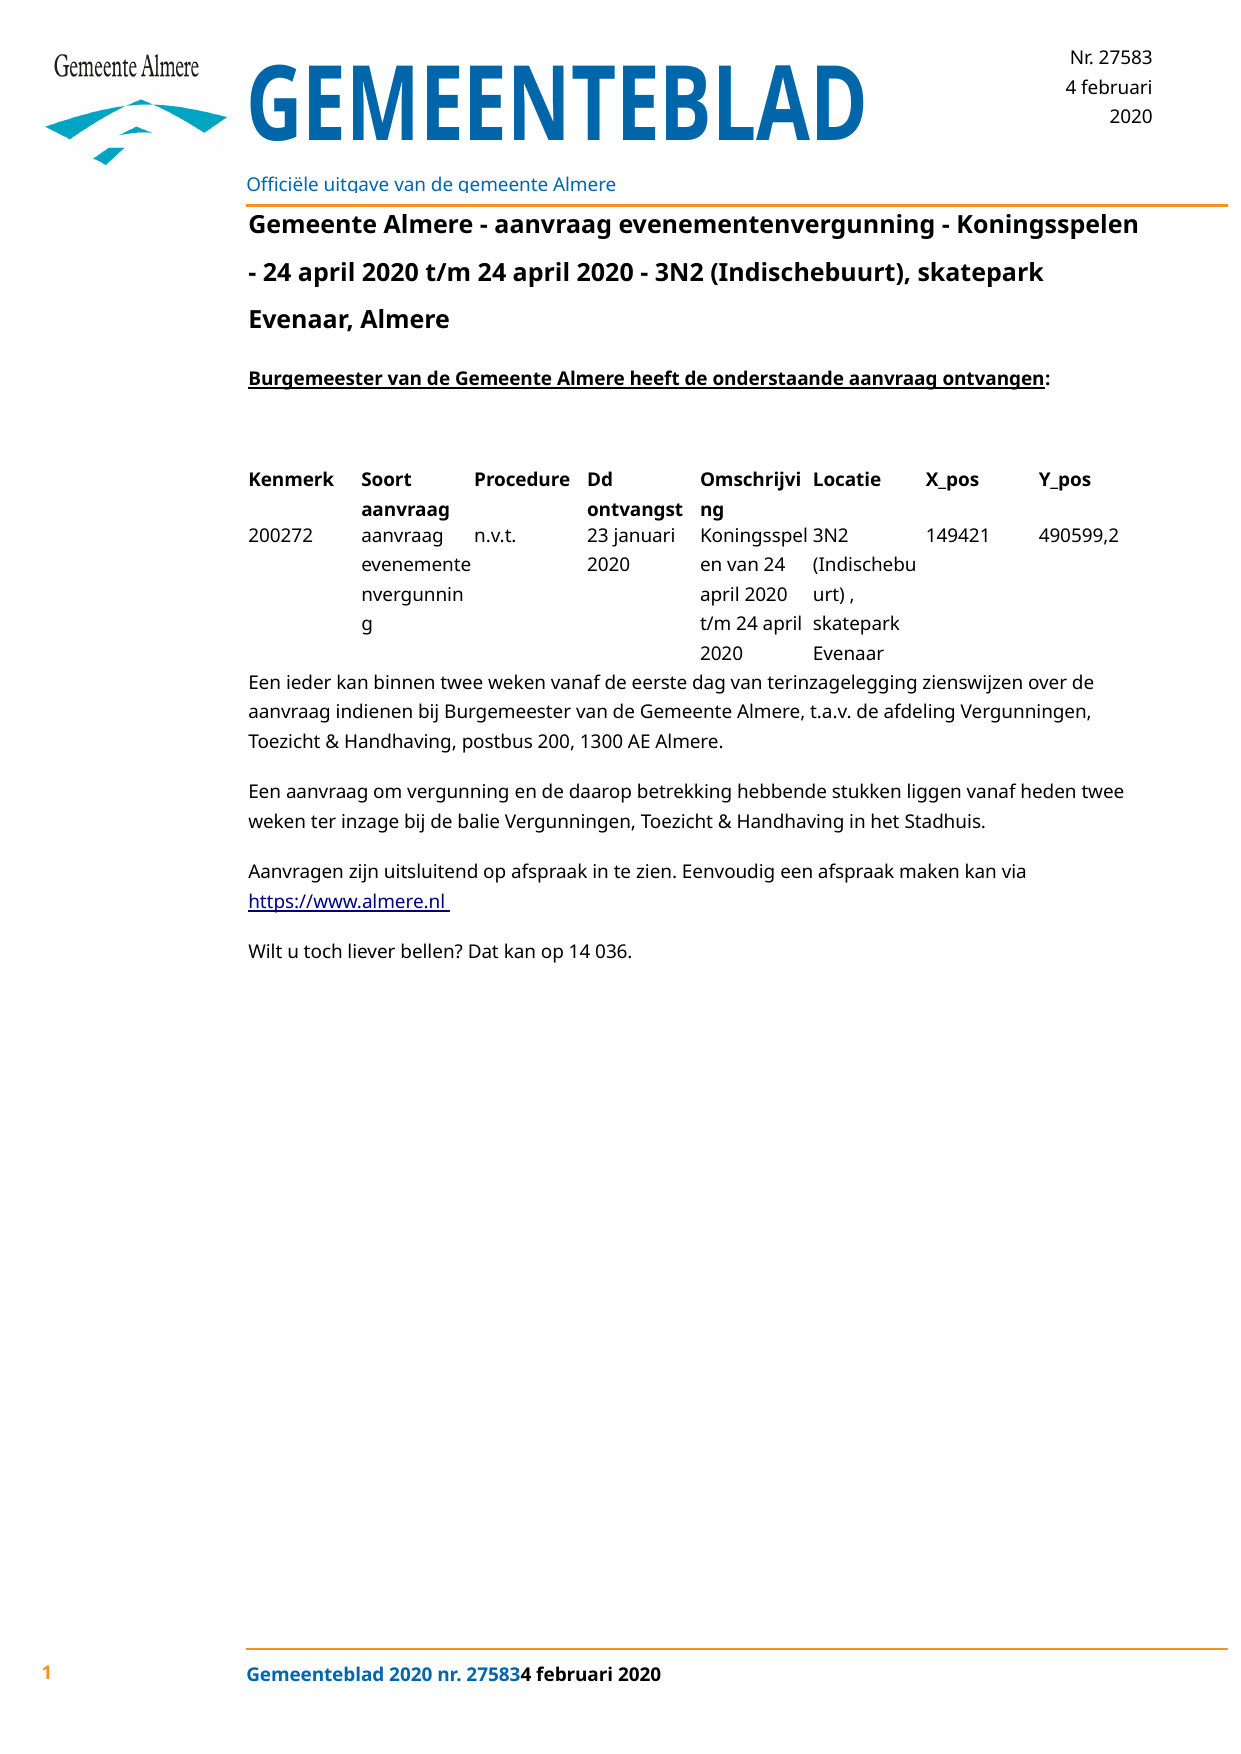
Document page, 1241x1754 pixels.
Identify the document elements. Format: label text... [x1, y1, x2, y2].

table_cell aanvraag evenementenvergunning [361, 522, 474, 666]
table_header Omschrijving [700, 466, 813, 522]
table_header X_pos [926, 466, 1038, 522]
table_header Kenmerk [248, 466, 361, 522]
table_cell 490599,2 [1039, 522, 1152, 666]
text Een aanvraag om vergunning en de daarop betrekking hebbende stukken liggen vanaf heden twee weken ter inzage bij de balie Vergunningen, Toezicht & Handhaving in het Stadhuis. [248, 779, 1152, 834]
text Wilt u toch liever bellen? Dat kan op 14 036. [248, 939, 1152, 964]
text Aanvragen zijn uitsluitend op afspraak in te zien. Eenvoudig een afspraak maken kan via https://www.almere.nl [248, 859, 1152, 914]
table_cell Koningsspelen van 24 april 2020 t/m 24 april 2020 [700, 522, 813, 666]
table_header Procedure [474, 466, 587, 522]
table_header Locatie [813, 466, 926, 522]
table_cell 200272 [248, 522, 361, 666]
text Gemeente Almere - aanvraag evenementenvergunning - Koningsspelen - 24 april 2020 t/m 24 april 2020 - 3N2 (Indischebuurt), skatepark Evenaar, Almere [248, 207, 1152, 336]
text Burgemeester van de Gemeente Almere heeft de onderstaande aanvraag ontvangen: [248, 366, 1152, 391]
table_header Dd ontvangst [587, 466, 700, 522]
text Een ieder kan binnen twee weken vanaf de eerste dag van terinzagelegging zienswijzen over de aanvraag indienen bij Burgemeester van de Gemeente Almere, t.a.v. de afdeling Vergunningen, Toezicht & Handhaving, postbus 200, 1300 AE Almere. [248, 669, 1152, 754]
picture [41, 47, 231, 172]
table_cell 149421 [926, 522, 1038, 666]
table_header Soort aanvraag [361, 466, 474, 522]
table_cell n.v.t. [474, 522, 587, 666]
table_cell 3N2 (Indischebuurt) , skatepark Evenaar [813, 522, 926, 666]
table_header Y_pos [1039, 466, 1152, 522]
table_cell 23 januari 2020 [587, 522, 700, 666]
